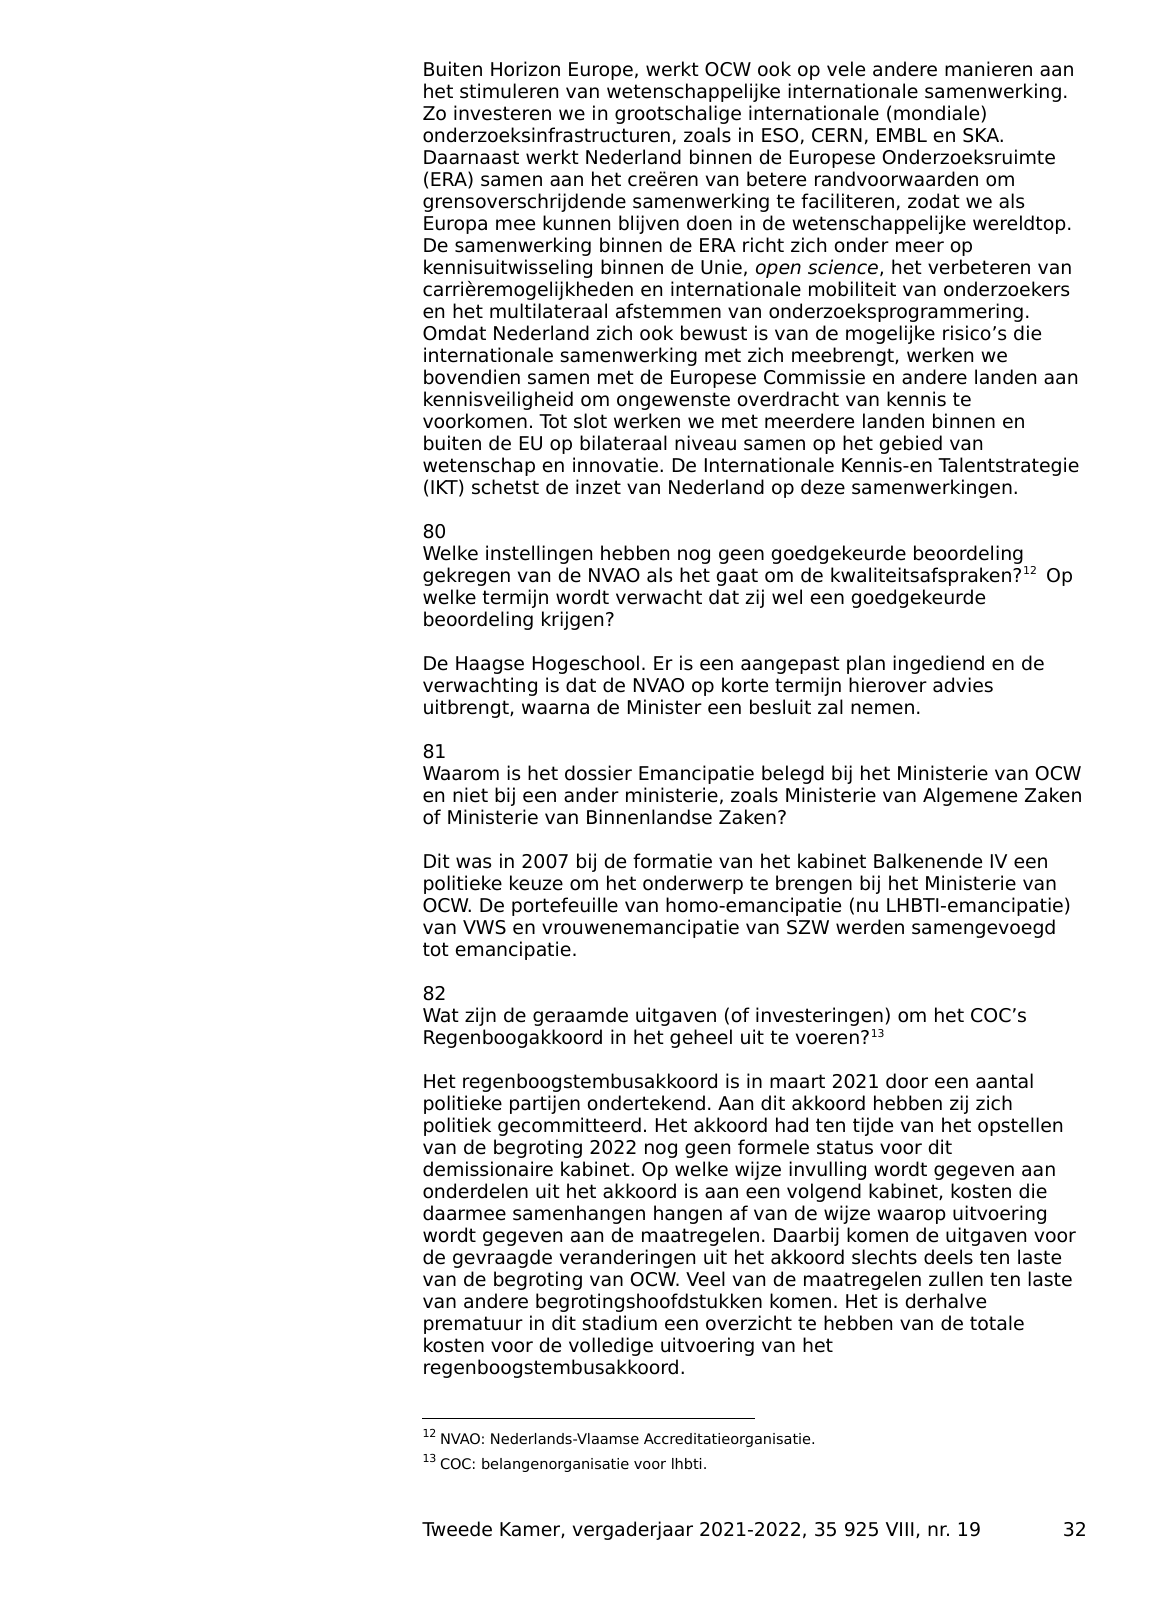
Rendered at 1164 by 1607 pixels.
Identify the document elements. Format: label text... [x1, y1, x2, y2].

text Buiten Horizon Europe, werkt OCW ook op vele andere manieren aan het stimuleren van wetenschappelijke internationale samenwerking. Zo investeren we in grootschalige internationale (mondiale) onderzoeksinfrastructuren, zoals in ESO, CERN, EMBL en SKA. Daarnaast werkt Nederland binnen de Europese Onderzoeksruimte (ERA) samen aan het creëren van betere randvoorwaarden om grensoverschrijdende samenwerking te faciliteren, zodat we als Europa mee kunnen blijven doen in de wetenschappelijke wereldtop. De samenwerking binnen de ERA richt zich onder meer op kennisuitwisseling binnen de Unie, open science, het verbeteren van carrièremogelijkheden en internationale mobiliteit van onderzoekers en het multilateraal afstemmen van onderzoeksprogrammering. Omdat Nederland zich ook bewust is van de mogelijke risico’s die internationale samenwerking met zich meebrengt, werken we bovendien samen met de Europese Commissie en andere landen aan kennisveiligheid om ongewenste overdracht van kennis te voorkomen. Tot slot werken we met meerdere landen binnen en buiten de EU op bilateraal niveau samen op het gebied van wetenschap en innovatie. De Internationale Kennis-en Talentstrategie (IKT) schetst de inzet van Nederland op deze samenwerkingen. [422, 59, 1087, 499]
text Welke instellingen hebben nog geen goedgekeurde beoordeling gekregen van de NVAO als het gaat om de kwaliteitsafspraken? Op welke termijn wordt verwacht dat zij wel een goedgekeurde beoordeling krijgen? [422, 543, 1087, 631]
text COC: belangenorganisatie voor lhbti. [422, 1452, 1087, 1474]
text 81 [422, 741, 1087, 763]
text 80 [422, 521, 1087, 543]
text Wat zijn de geraamde uitgaven (of investeringen) om het COC’s Regenboogakkoord in het geheel uit te voeren? [422, 1005, 1087, 1049]
text NVAO: Nederlands-Vlaamse Accreditatieorganisatie. [422, 1427, 1087, 1449]
text De Haagse Hogeschool. Er is een aangepast plan ingediend en de verwachting is dat de NVAO op korte termijn hierover advies uitbrengt, waarna de Minister een besluit zal nemen. [422, 653, 1087, 719]
text Waarom is het dossier Emancipatie belegd bij het Ministerie van OCW en niet bij een ander ministerie, zoals Ministerie van Algemene Zaken of Ministerie van Binnenlandse Zaken? [422, 763, 1087, 829]
text Het regenboogstembusakkoord is in maart 2021 door een aantal politieke partijen ondertekend. Aan dit akkoord hebben zij zich politiek gecommitteerd. Het akkoord had ten tijde van het opstellen van de begroting 2022 nog geen formele status voor dit demissionaire kabinet. Op welke wijze invulling wordt gegeven aan onderdelen uit het akkoord is aan een volgend kabinet, kosten die daarmee samenhangen hangen af van de wijze waarop uitvoering wordt gegeven aan de maatregelen. Daarbij komen de uitgaven voor de gevraagde veranderingen uit het akkoord slechts deels ten laste van de begroting van OCW. Veel van de maatregelen zullen ten laste van andere begrotingshoofdstukken komen. Het is derhalve prematuur in dit stadium een overzicht te hebben van de totale kosten voor de volledige uitvoering van het regenboogstembusakkoord. [422, 1071, 1087, 1379]
text 82 [422, 983, 1087, 1005]
text Dit was in 2007 bij de formatie van het kabinet Balkenende IV een politieke keuze om het onderwerp te brengen bij het Ministerie van OCW. De portefeuille van homo-emancipatie (nu LHBTI-emancipatie) van VWS en vrouwenemancipatie van SZW werden samengevoegd tot emancipatie. [422, 851, 1087, 961]
